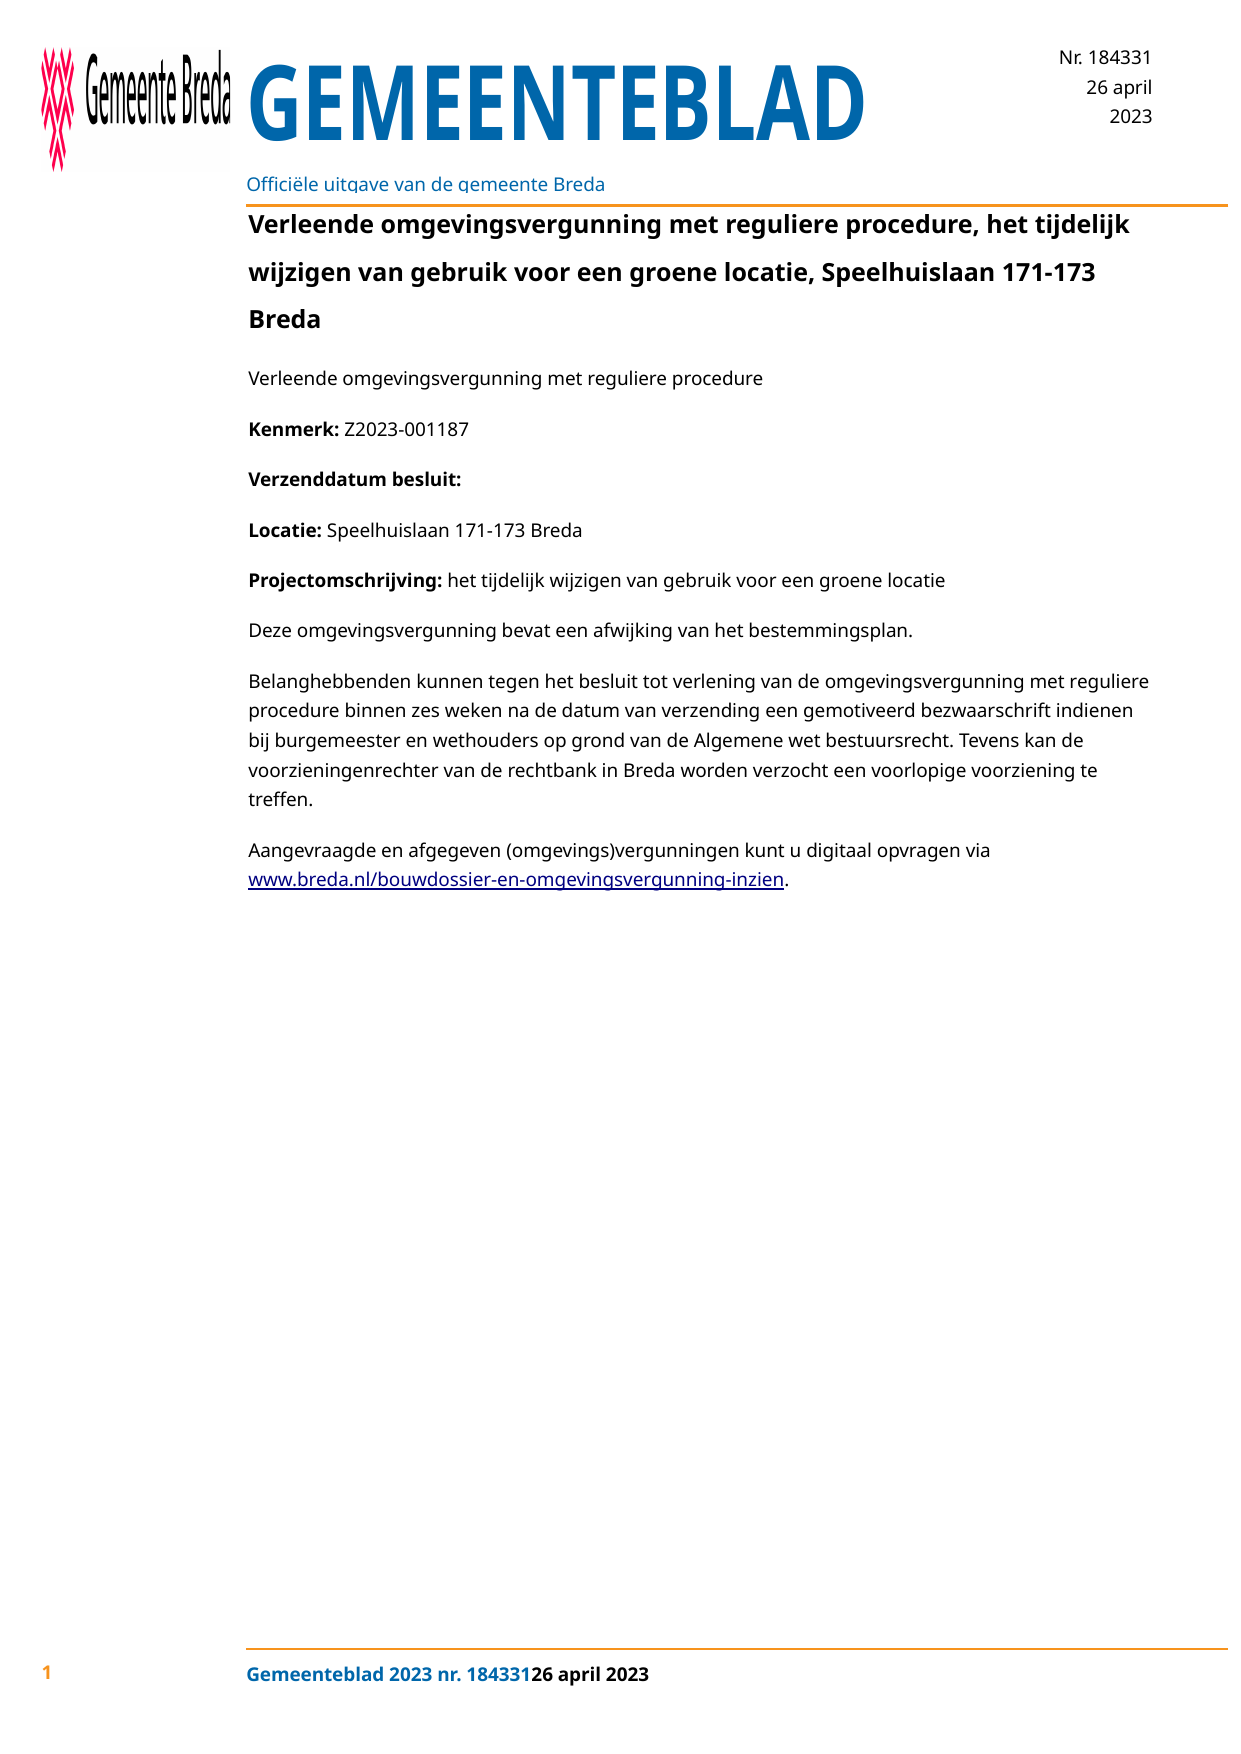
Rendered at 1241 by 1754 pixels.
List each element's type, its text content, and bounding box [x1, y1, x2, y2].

text Projectomschrijving: het tijdelijk wijzigen van gebruik voor een groene locatie [248, 567, 1152, 593]
text Verleende omgevingsvergunning met reguliere procedure, het tijdelijk wijzigen van gebruik voor een groene locatie, Speelhuislaan 171-173 Breda [248, 207, 1152, 336]
text Locatie: Speelhuislaan 171-173 Breda [248, 517, 1152, 542]
text Belanghebbenden kunnen tegen het besluit tot verlening van de omgevingsvergunning met reguliere procedure binnen zes weken na de datum van verzending een gemotiveerd bezwaarschrift indienen bij burgemeester en wethouders op grond van de Algemene wet bestuursrecht. Tevens kan de voorzieningenrechter van de rechtbank in Breda worden verzocht een voorlopige voorziening te treffen. [248, 668, 1152, 812]
text Deze omgevingsvergunning bevat een afwijking van het bestemmingsplan. [248, 618, 1152, 643]
text Kenmerk: Z2023-001187 [248, 416, 1152, 442]
text Verzenddatum besluit: [248, 466, 1152, 492]
text Aangevraagde en afgegeven (omgevings)vergunningen kunt u digitaal opvragen via www.breda.nl/bouwdossier-en-omgevingsvergunning-inzien. [248, 837, 1152, 892]
picture [41, 47, 231, 172]
text Verleende omgevingsvergunning met reguliere procedure [248, 366, 1152, 391]
